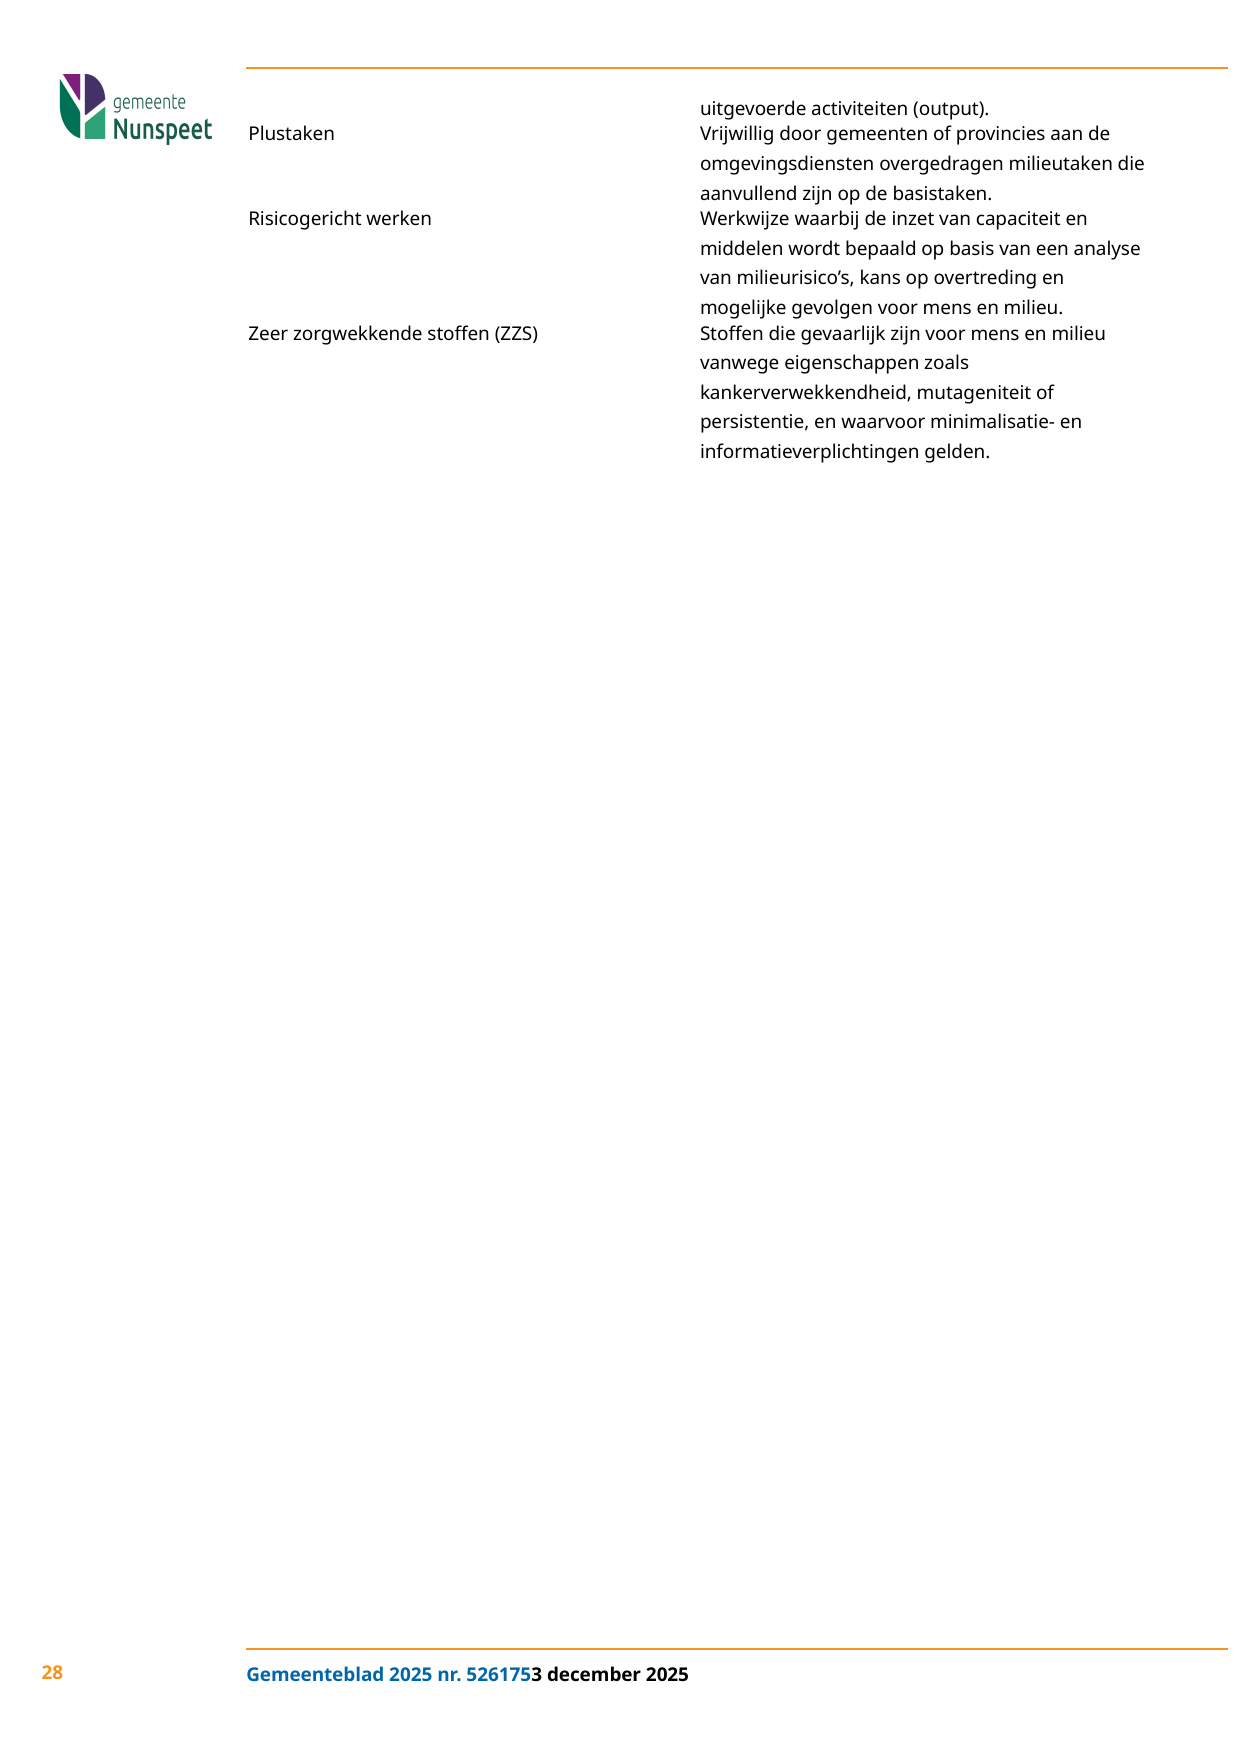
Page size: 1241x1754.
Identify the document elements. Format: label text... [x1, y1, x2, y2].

table_cell Plustaken [248, 121, 700, 205]
table_cell [248, 95, 700, 121]
table_cell Werkwijze waarbij de inzet van capaciteit en middelen wordt bepaald op basis van een analyse van milieurisico’s, kans op overtreding en mogelijke gevolgen voor mens en milieu. [700, 205, 1152, 320]
table_cell Risicogericht werken [248, 205, 700, 320]
table_cell Stoffen die gevaarlijk zijn voor mens en milieu vanwege eigenschappen zoals kankerverwekkendheid, mutageniteit of persistentie, en waarvoor minimalisatie- en informatieverplichtingen gelden. [700, 320, 1152, 464]
table_cell uitgevoerde activiteiten (output). [700, 95, 1152, 121]
picture [41, 47, 231, 172]
table_cell Zeer zorgwekkende stoffen (ZZS) [248, 320, 700, 464]
table_cell Vrijwillig door gemeenten of provincies aan de omgevingsdiensten overgedragen milieutaken die aanvullend zijn op de basistaken. [700, 121, 1152, 205]
